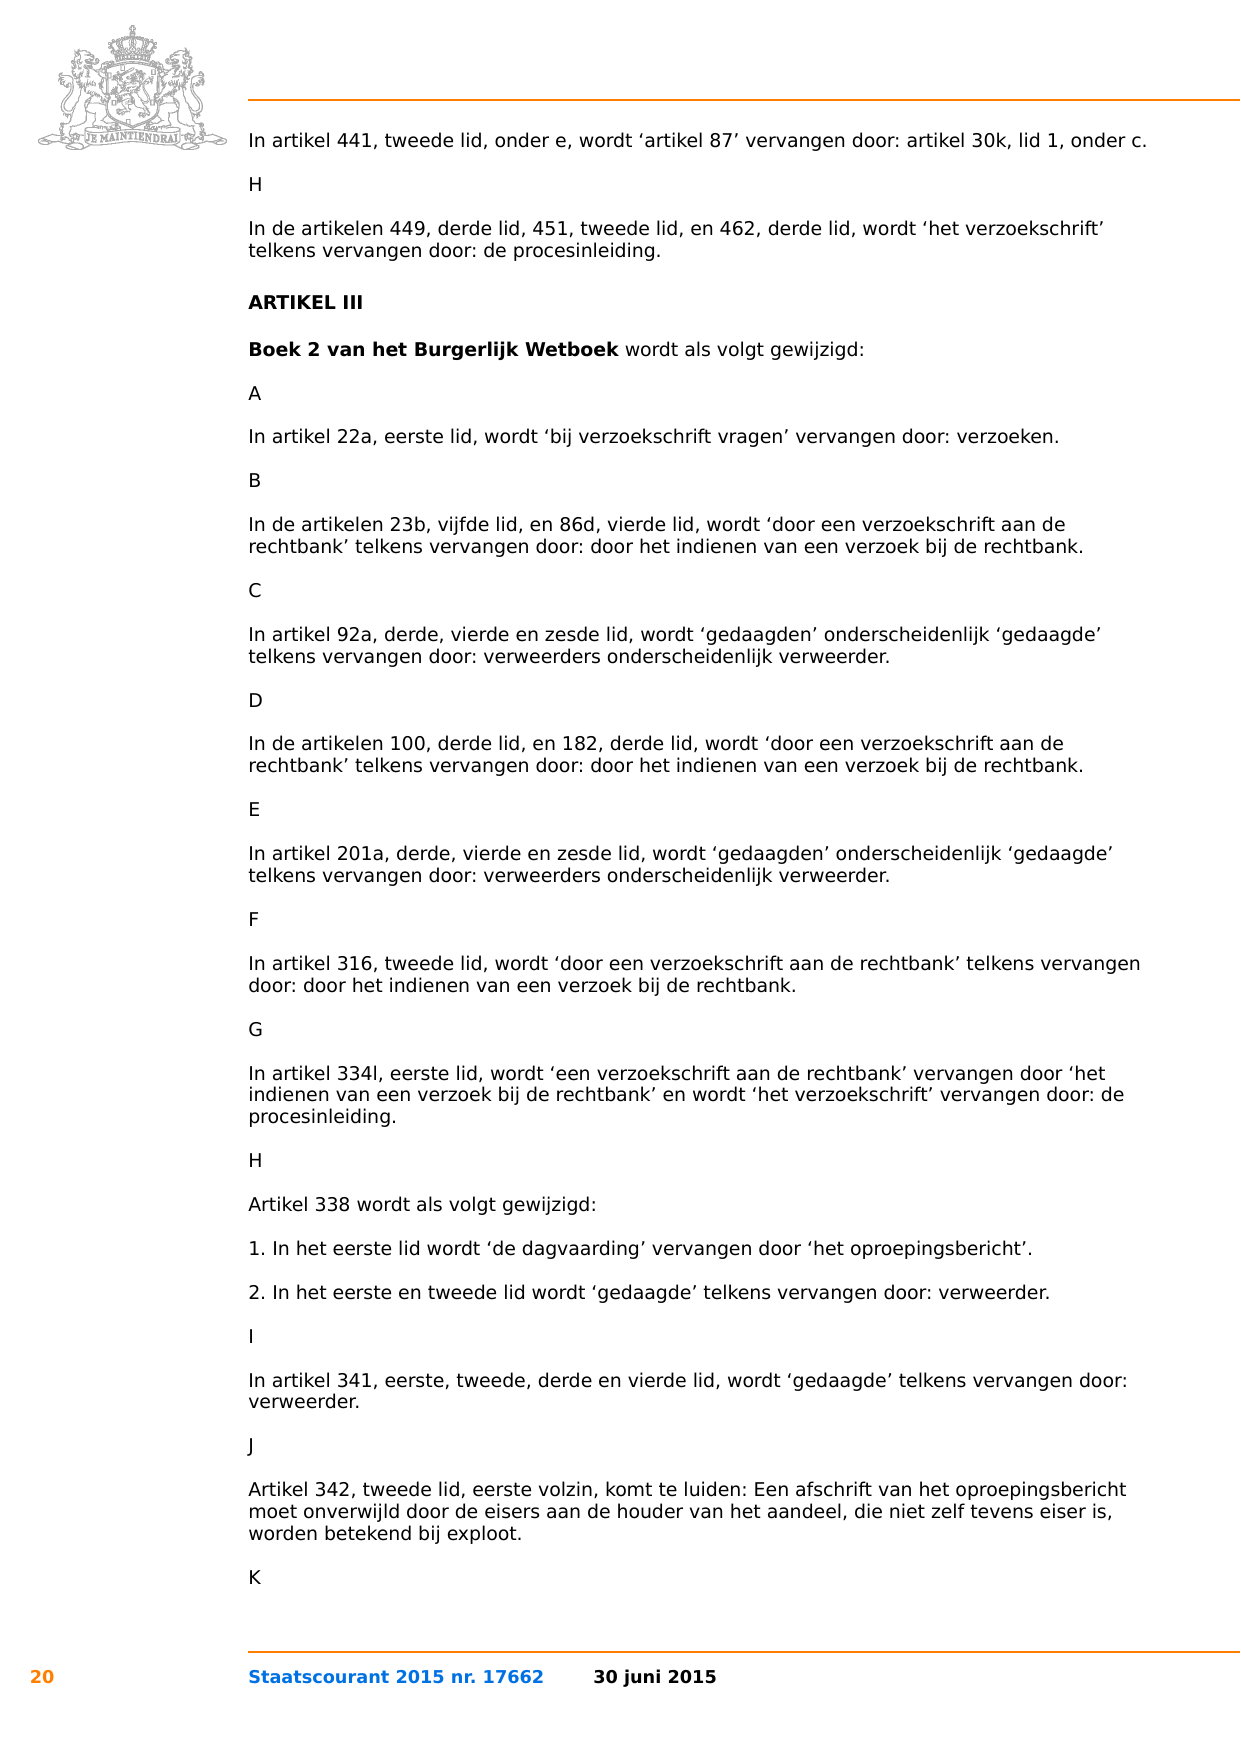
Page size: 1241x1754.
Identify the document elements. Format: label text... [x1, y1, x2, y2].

text In de artikelen 449, derde lid, 451, tweede lid, en 462, derde lid, wordt ‘het verzoekschrift’ telkens vervangen door: de procesinleiding. [248, 218, 1163, 262]
text A [248, 382, 1163, 404]
text In artikel 201a, derde, vierde en zesde lid, wordt ‘gedaagden’ onderscheidenlijk ‘gedaagde’ telkens vervangen door: verweerders onderscheidenlijk verweerder. [248, 843, 1163, 887]
text Artikel 338 wordt als volgt gewijzigd: [248, 1194, 1163, 1216]
text In artikel 316, tweede lid, wordt ‘door een verzoekschrift aan de rechtbank’ telkens vervangen door: door het indienen van een verzoek bij de rechtbank. [248, 953, 1163, 997]
text I [248, 1326, 1163, 1348]
text E [248, 799, 1163, 821]
picture [38, 25, 227, 150]
text In artikel 441, tweede lid, onder e, wordt ‘artikel 87’ vervangen door: artikel 30k, lid 1, onder c. [248, 130, 1163, 152]
subtitle ARTIKEL III [248, 292, 1163, 313]
text 1. In het eerste lid wordt ‘de dagvaarding’ vervangen door ‘het oproepingsbericht’. [248, 1238, 1163, 1260]
text Artikel 342, tweede lid, eerste volzin, komt te luiden: Een afschrift van het oproepingsbericht moet onverwijld door de eisers aan de houder van het aandeel, die niet zelf tevens eiser is, worden betekend bij exploot. [248, 1479, 1163, 1545]
text D [248, 689, 1163, 711]
text H [248, 1150, 1163, 1172]
text K [248, 1567, 1163, 1589]
text In de artikelen 100, derde lid, en 182, derde lid, wordt ‘door een verzoekschrift aan de rechtbank’ telkens vervangen door: door het indienen van een verzoek bij de rechtbank. [248, 733, 1163, 777]
text F [248, 909, 1163, 931]
text C [248, 580, 1163, 602]
text J [248, 1435, 1163, 1457]
text In artikel 341, eerste, tweede, derde en vierde lid, wordt ‘gedaagde’ telkens vervangen door: verweerder. [248, 1369, 1163, 1413]
text G [248, 1018, 1163, 1041]
text Boek 2 van het Burgerlijk Wetboek wordt als volgt gewijzigd: [248, 338, 1163, 361]
text In artikel 92a, derde, vierde en zesde lid, wordt ‘gedaagden’ onderscheidenlijk ‘gedaagde’ telkens vervangen door: verweerders onderscheidenlijk verweerder. [248, 624, 1163, 668]
text B [248, 470, 1163, 492]
text 2. In het eerste en tweede lid wordt ‘gedaagde’ telkens vervangen door: verweerder. [248, 1282, 1163, 1304]
text In artikel 22a, eerste lid, wordt ‘bij verzoekschrift vragen’ vervangen door: verzoeken. [248, 426, 1163, 448]
text In artikel 334l, eerste lid, wordt ‘een verzoekschrift aan de rechtbank’ vervangen door ‘het indienen van een verzoek bij de rechtbank’ en wordt ‘het verzoekschrift’ vervangen door: de procesinleiding. [248, 1062, 1163, 1128]
text In de artikelen 23b, vijfde lid, en 86d, vierde lid, wordt ‘door een verzoekschrift aan de rechtbank’ telkens vervangen door: door het indienen van een verzoek bij de rechtbank. [248, 514, 1163, 558]
text H [248, 174, 1163, 196]
